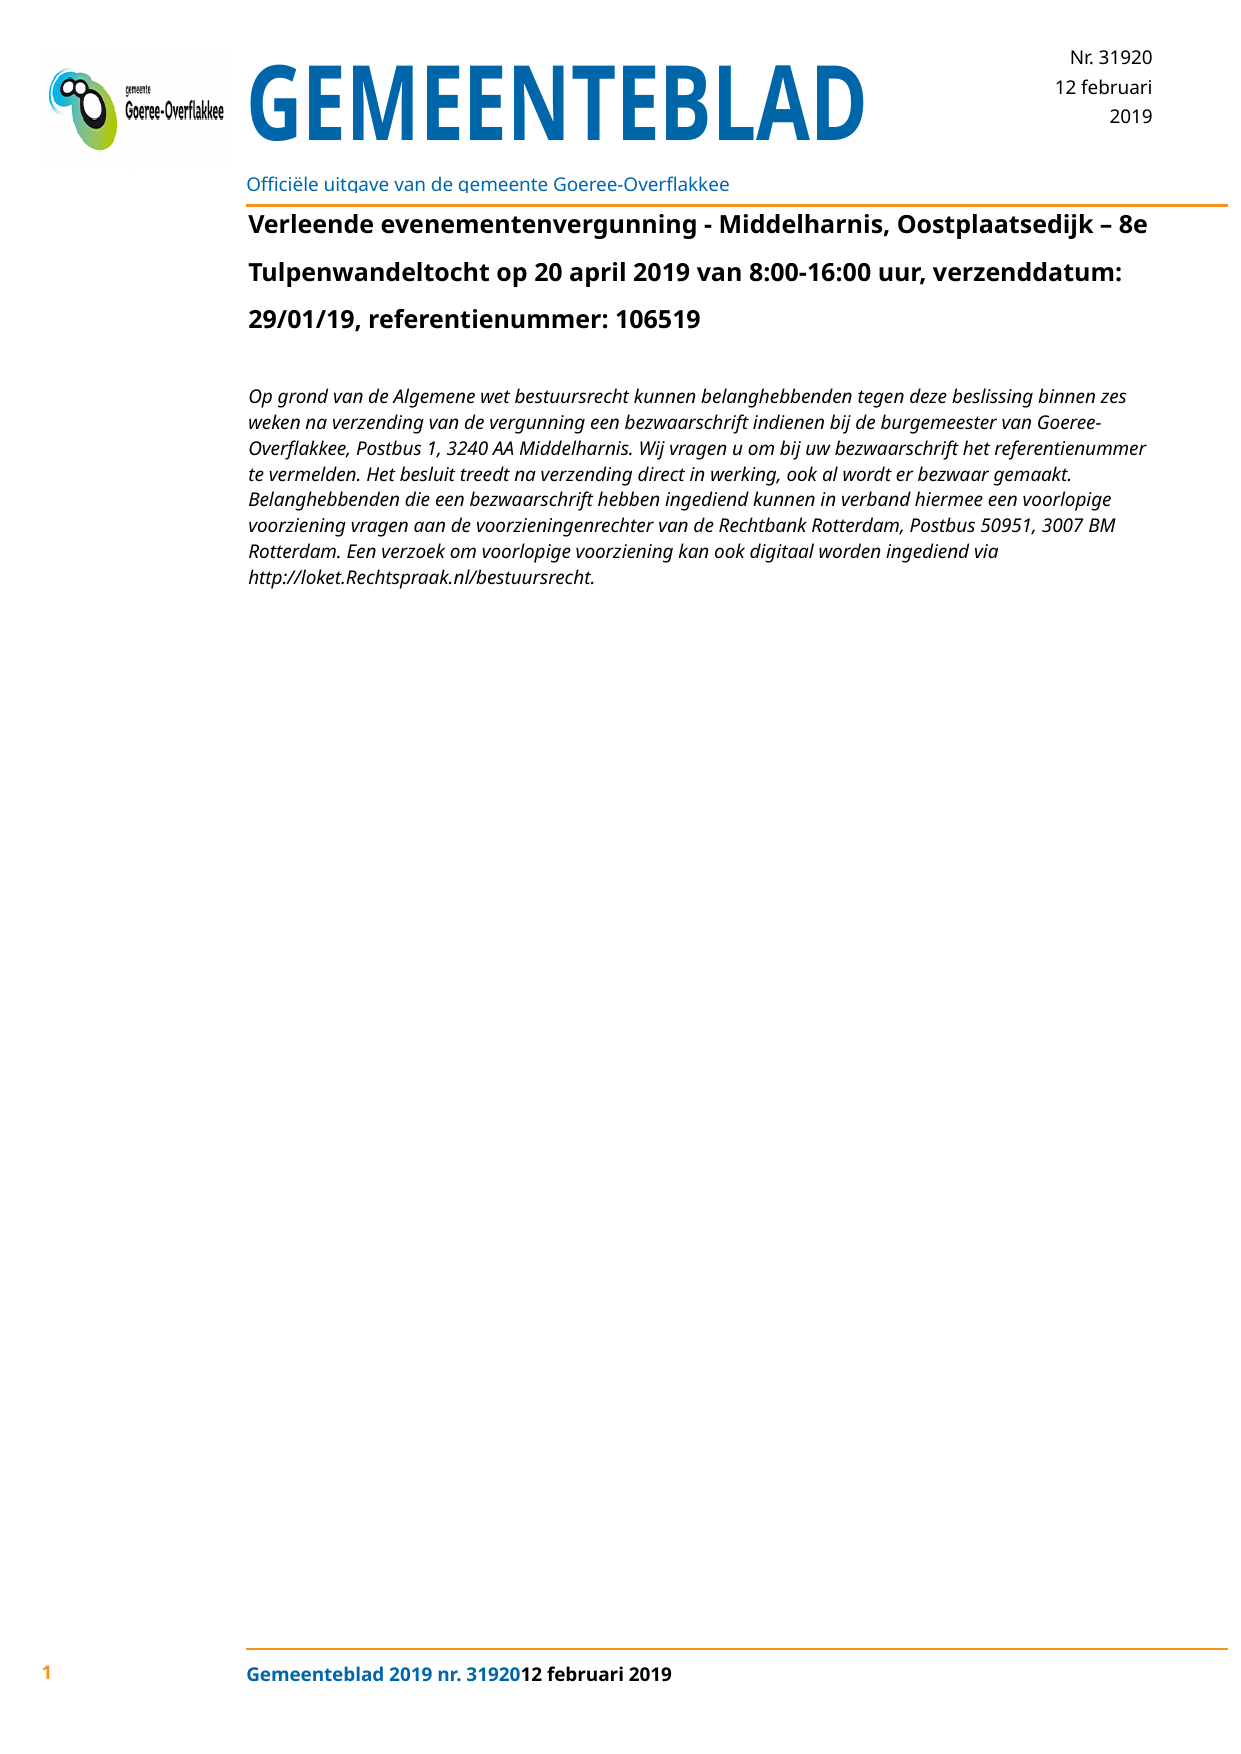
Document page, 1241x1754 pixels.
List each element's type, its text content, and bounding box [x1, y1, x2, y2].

text Op grond van de Algemene wet bestuursrecht kunnen belanghebbenden tegen deze beslissing binnen zes weken na verzending van de vergunning een bezwaarschrift indienen bij de burgemeester van Goeree-Overflakkee, Postbus 1, 3240 AA Middelharnis. Wij vragen u om bij uw bezwaarschrift het referentienummer te vermelden. Het besluit treedt na verzending direct in werking, ook al wordt er bezwaar gemaakt. Belanghebbenden die een bezwaarschrift hebben ingediend kunnen in verband hiermee een voorlopige voorziening vragen aan de voorzieningenrechter van de Rechtbank Rotterdam, Postbus 50951, 3007 BM Rotterdam. Een verzoek om voorlopige voorziening kan ook digitaal worden ingediend via http://loket.Rechtspraak.nl/bestuursrecht. [248, 384, 1152, 589]
picture [41, 47, 231, 172]
text Verleende evenementenvergunning - Middelharnis, Oostplaatsedijk – 8e Tulpenwandeltocht op 20 april 2019 van 8:00-16:00 uur, verzenddatum: 29/01/19, referentienummer: 106519 [248, 207, 1152, 336]
